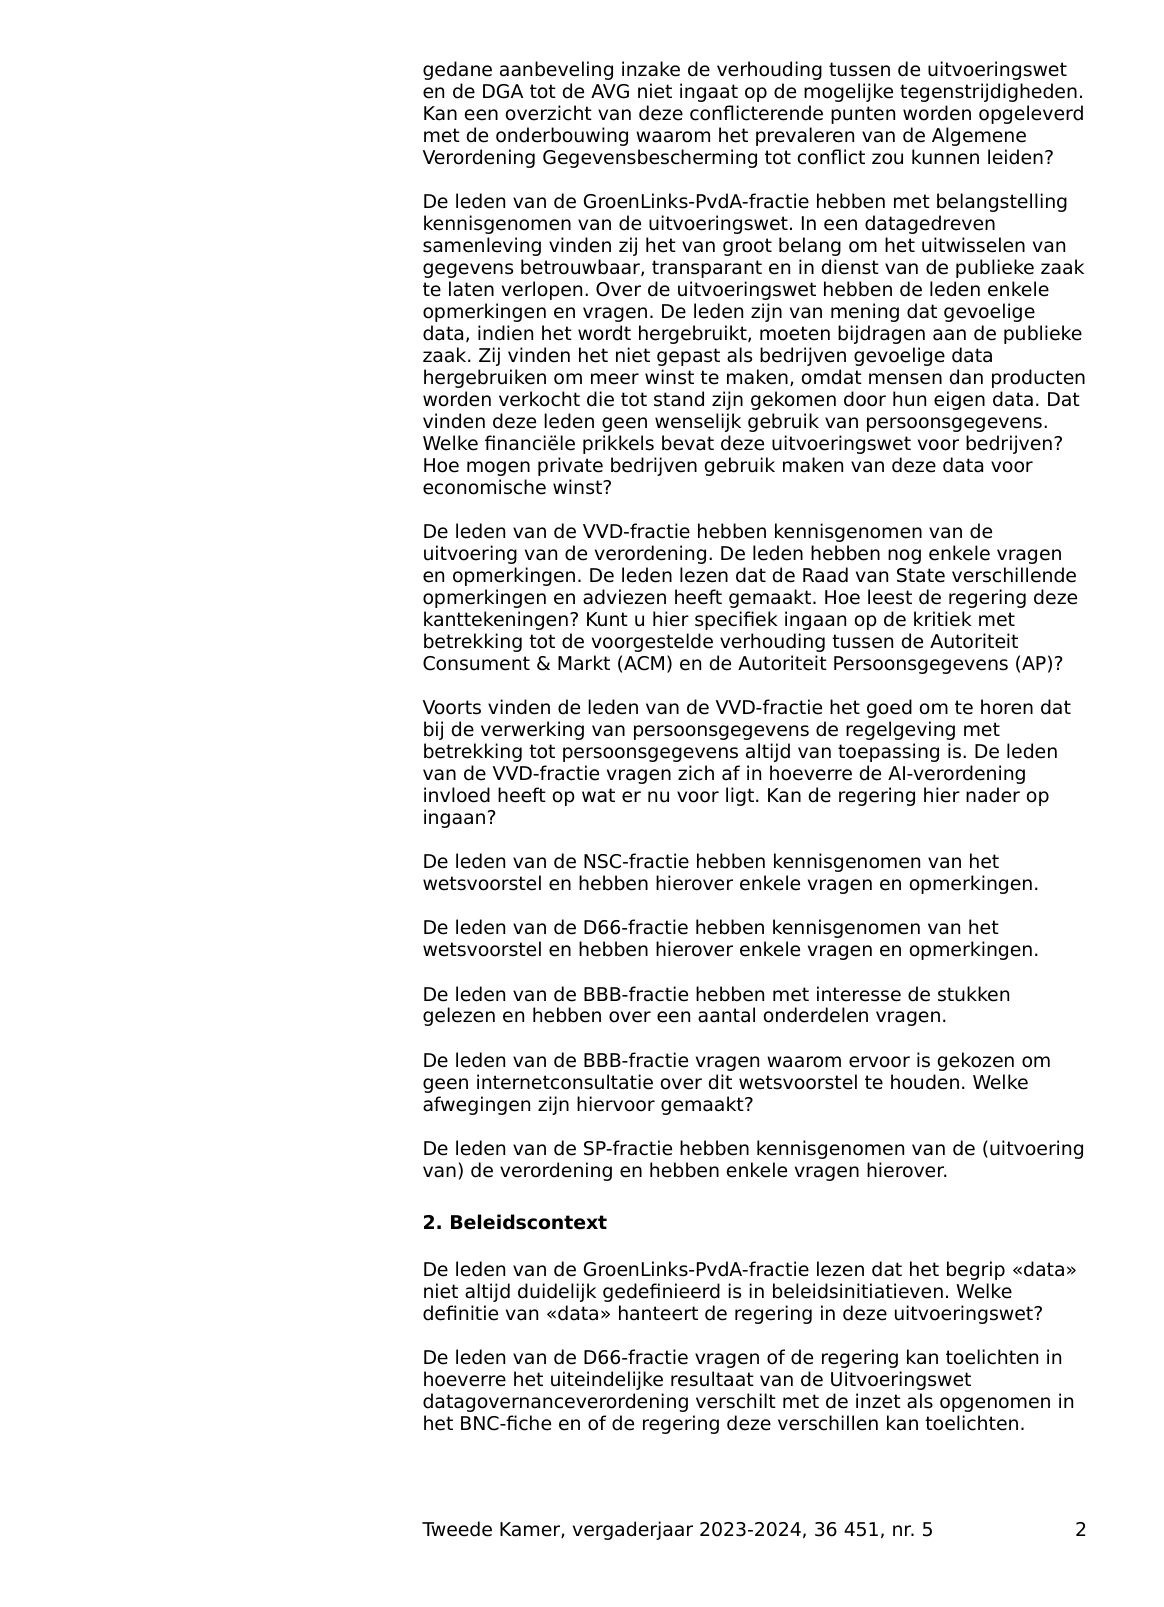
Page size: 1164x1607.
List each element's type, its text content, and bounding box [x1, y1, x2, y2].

text De leden van de SP-fractie hebben kennisgenomen van de (uitvoering van) de verordening en hebben enkele vragen hierover. [422, 1138, 1087, 1182]
text gedane aanbeveling inzake de verhouding tussen de uitvoeringswet en de DGA tot de AVG niet ingaat op de mogelijke tegenstrijdigheden. Kan een overzicht van deze conflicterende punten worden opgeleverd met de onderbouwing waarom het prevaleren van de Algemene Verordening Gegevensbescherming tot conflict zou kunnen leiden? [422, 59, 1087, 169]
text De leden van de BBB-fractie vragen waarom ervoor is gekozen om geen internetconsultatie over dit wetsvoorstel te houden. Welke afwegingen zijn hiervoor gemaakt? [422, 1049, 1087, 1116]
text Voorts vinden de leden van de VVD-fractie het goed om te horen dat bij de verwerking van persoonsgegevens de regelgeving met betrekking tot persoonsgegevens altijd van toepassing is. De leden van de VVD-fractie vragen zich af in hoeverre de AI-verordening invloed heeft op wat er nu voor ligt. Kan de regering hier nader op ingaan? [422, 697, 1087, 829]
text De leden van de D66-fractie hebben kennisgenomen van het wetsvoorstel en hebben hierover enkele vragen en opmerkingen. [422, 917, 1087, 961]
text De leden van de BBB-fractie hebben met interesse de stukken gelezen en hebben over een aantal onderdelen vragen. [422, 983, 1087, 1027]
text De leden van de VVD-fractie hebben kennisgenomen van de uitvoering van de verordening. De leden hebben nog enkele vragen en opmerkingen. De leden lezen dat de Raad van State verschillende opmerkingen en adviezen heeft gemaakt. Hoe leest de regering deze kanttekeningen? Kunt u hier specifiek ingaan op de kritiek met betrekking tot de voorgestelde verhouding tussen de Autoriteit Consument & Markt (ACM) en de Autoriteit Persoonsgegevens (AP)? [422, 521, 1087, 675]
text De leden van de GroenLinks-PvdA-fractie hebben met belangstelling kennisgenomen van de uitvoeringswet. In een datagedreven samenleving vinden zij het van groot belang om het uitwisselen van gegevens betrouwbaar, transparant en in dienst van de publieke zaak te laten verlopen. Over de uitvoeringswet hebben de leden enkele opmerkingen en vragen. De leden zijn van mening dat gevoelige data, indien het wordt hergebruikt, moeten bijdragen aan de publieke zaak. Zij vinden het niet gepast als bedrijven gevoelige data hergebruiken om meer winst te maken, omdat mensen dan producten worden verkocht die tot stand zijn gekomen door hun eigen data. Dat vinden deze leden geen wenselijk gebruik van persoonsgegevens. Welke financiële prikkels bevat deze uitvoeringswet voor bedrijven? Hoe mogen private bedrijven gebruik maken van deze data voor economische winst? [422, 191, 1087, 499]
subtitle 2. Beleidscontext [422, 1212, 1087, 1234]
text De leden van de NSC-fractie hebben kennisgenomen van het wetsvoorstel en hebben hierover enkele vragen en opmerkingen. [422, 851, 1087, 895]
text De leden van de D66-fractie vragen of de regering kan toelichten in hoeverre het uiteindelijke resultaat van de Uitvoeringswet datagovernanceverordening verschilt met de inzet als opgenomen in het BNC-fiche en of de regering deze verschillen kan toelichten. [422, 1347, 1087, 1435]
text De leden van de GroenLinks-PvdA-fractie lezen dat het begrip «data» niet altijd duidelijk gedefinieerd is in beleidsinitiatieven. Welke definitie van «data» hanteert de regering in deze uitvoeringswet? [422, 1259, 1087, 1324]
